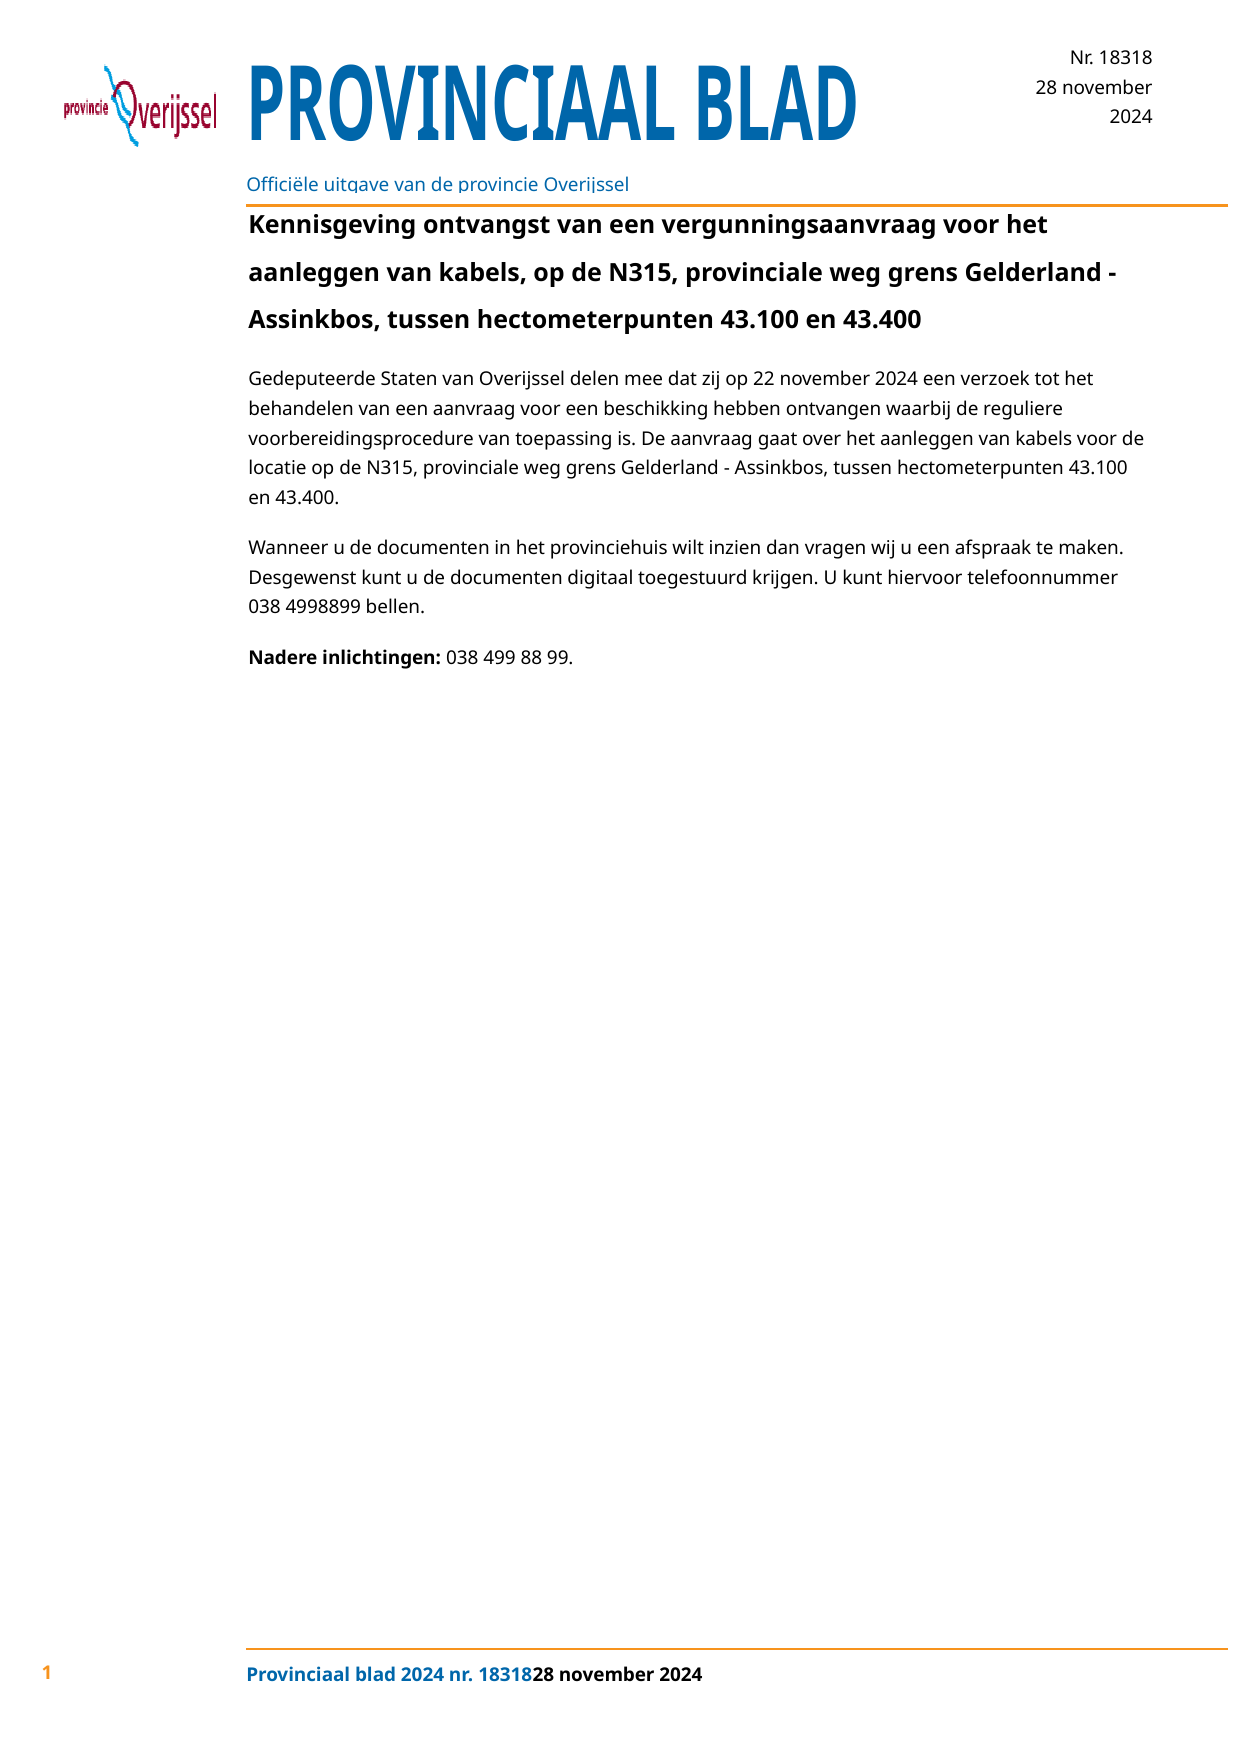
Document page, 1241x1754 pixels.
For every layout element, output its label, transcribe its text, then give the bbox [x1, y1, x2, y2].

text Wanneer u de documenten in het provinciehuis wilt inzien dan vragen wij u een afspraak te maken. Desgewenst kunt u de documenten digitaal toegestuurd krijgen. U kunt hiervoor telefoonnummer 038 4998899 bellen. [248, 534, 1152, 619]
text Gedeputeerde Staten van Overijssel delen mee dat zij op 22 november 2024 een verzoek tot het behandelen van een aanvraag voor een beschikking hebben ontvangen waarbij de reguliere voorbereidingsprocedure van toepassing is. De aanvraag gaat over het aanleggen van kabels voor de locatie op de N315, provinciale weg grens Gelderland - Assinkbos, tussen hectometerpunten 43.100 en 43.400. [248, 366, 1152, 509]
text Nadere inlichtingen: 038 499 88 99. [248, 644, 1152, 669]
picture [41, 47, 231, 172]
text Kennisgeving ontvangst van een vergunningsaanvraag voor het aanleggen van kabels, op de N315, provinciale weg grens Gelderland - Assinkbos, tussen hectometerpunten 43.100 en 43.400 [248, 207, 1152, 336]
